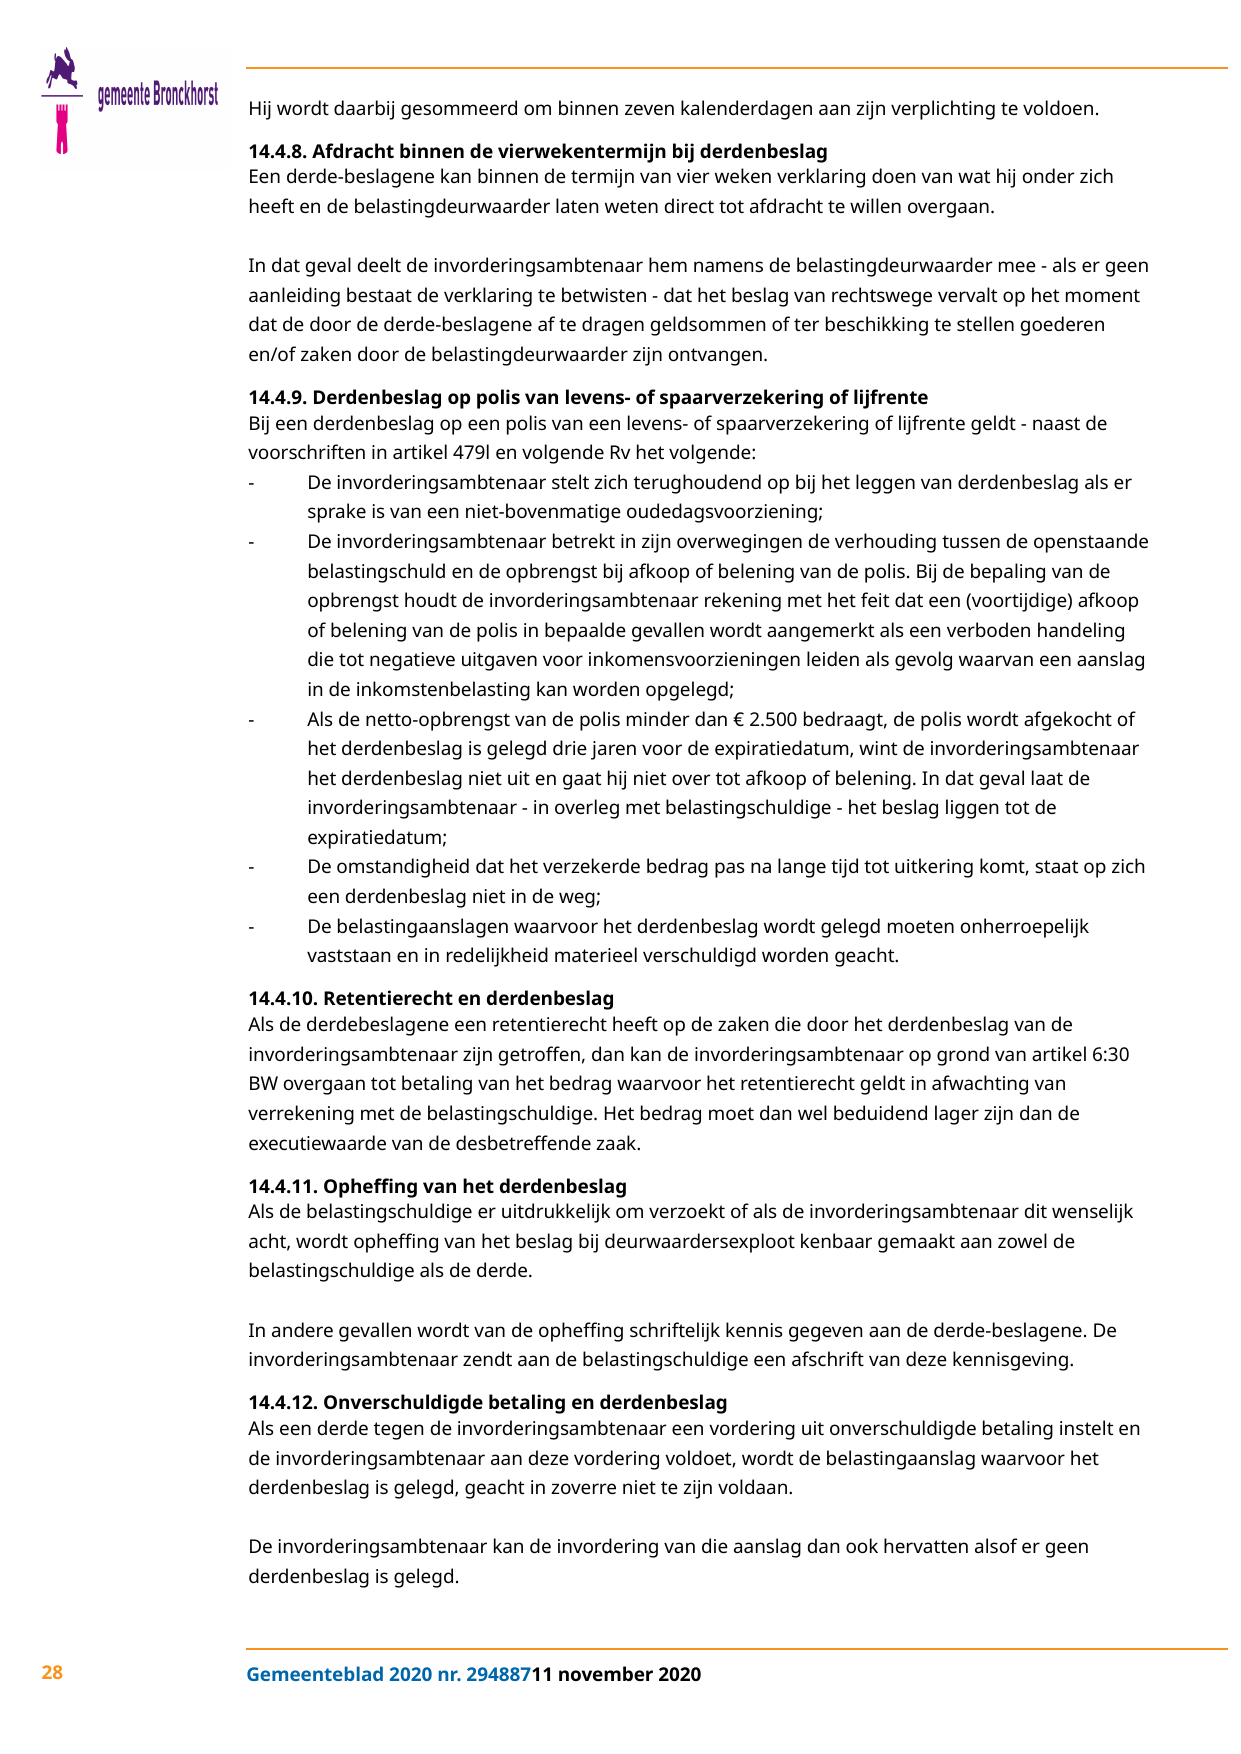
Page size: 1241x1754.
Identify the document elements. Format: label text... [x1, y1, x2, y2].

list De invorderingsambtenaar stelt zich terughoudend op bij het leggen van derdenbeslag als er sprake is van een niet-bovenmatige oudedagsvoorziening; [248, 469, 1152, 524]
text De invorderingsambtenaar kan de invordering van die aanslag dan ook hervatten alsof er geen derdenbeslag is gelegd. [248, 1534, 1152, 1589]
text 14.4.11. Opheffing van het derdenbeslag [248, 1173, 1152, 1198]
list De omstandigheid dat het verzekerde bedrag pas na lange tijd tot uitkering komt, staat op zich een derdenbeslag niet in de weg; [248, 854, 1152, 909]
text Als een derde tegen de invorderingsambtenaar een vordering uit onverschuldigde betaling instelt en de invorderingsambtenaar aan deze vordering voldoet, wordt de belastingaanslag waarvoor het derdenbeslag is gelegd, geacht in zoverre niet te zijn voldaan. [248, 1415, 1152, 1500]
text 14.4.12. Onverschuldigde betaling en derdenbeslag [248, 1389, 1152, 1415]
text Bij een derdenbeslag op een polis van een levens- of spaarverzekering of lijfrente geldt - naast de voorschriften in artikel 479l en volgende Rv het volgende: [248, 410, 1152, 465]
list Als de netto-opbrengst van de polis minder dan € 2.500 bedraagt, de polis wordt afgekocht of het derdenbeslag is gelegd drie jaren voor de expiratiedatum, wint de invorderingsambtenaar het derdenbeslag niet uit en gaat hij niet over tot afkoop of belening. In dat geval laat de invorderingsambtenaar - in overleg met belastingschuldige - het beslag liggen tot de expiratiedatum; [248, 706, 1152, 850]
text In andere gevallen wordt van de opheffing schriftelijk kennis gegeven aan de derde-beslagene. De invorderingsambtenaar zendt aan de belastingschuldige een afschrift van deze kennisgeving. [248, 1317, 1152, 1372]
text Een derde-beslagene kan binnen de termijn van vier weken verklaring doen van wat hij onder zich heeft en de belastingdeurwaarder laten weten direct tot afdracht te willen overgaan. [248, 164, 1152, 219]
list De belastingaanslagen waarvoor het derdenbeslag wordt gelegd moeten onherroepelijk vaststaan en in redelijkheid materieel verschuldigd worden geacht. [248, 913, 1152, 968]
text Als de belastingschuldige er uitdrukkelijk om verzoekt of als de invorderingsambtenaar dit wenselijk acht, wordt opheffing van het beslag bij deurwaardersexploot kenbaar gemaakt aan zowel de belastingschuldige als de derde. [248, 1198, 1152, 1283]
picture [41, 47, 231, 172]
text Als de derdebeslagene een retentierecht heeft op de zaken die door het derdenbeslag van de invorderingsambtenaar zijn getroffen, dan kan de invorderingsambtenaar op grond van artikel 6:30 BW overgaan tot betaling van het bedrag waarvoor het retentierecht geldt in afwachting van verrekening met de belastingschuldige. Het bedrag moet dan wel beduidend lager zijn dan de executiewaarde van de desbetreffende zaak. [248, 1011, 1152, 1155]
text Hij wordt daarbij gesommeerd om binnen zeven kalenderdagen aan zijn verplichting te voldoen. [248, 95, 1152, 121]
text 14.4.9. Derdenbeslag op polis van levens- of spaarverzekering of lijfrente [248, 384, 1152, 410]
text 14.4.8. Afdracht binnen de vierwekentermijn bij derdenbeslag [248, 138, 1152, 164]
text In dat geval deelt de invorderingsambtenaar hem namens de belastingdeurwaarder mee - als er geen aanleiding bestaat de verklaring te betwisten - dat het beslag van rechtswege vervalt op het moment dat de door de derde-beslagene af te dragen geldsommen of ter beschikking te stellen goederen en/of zaken door de belastingdeurwaarder zijn ontvangen. [248, 252, 1152, 367]
list De invorderingsambtenaar betrekt in zijn overwegingen de verhouding tussen de openstaande belastingschuld en de opbrengst bij afkoop of belening van de polis. Bij de bepaling van de opbrengst houdt de invorderingsambtenaar rekening met het feit dat een (voortijdige) afkoop of belening van de polis in bepaalde gevallen wordt aangemerkt als een verboden handeling die tot negatieve uitgaven voor inkomensvoorzieningen leiden als gevolg waarvan een aanslag in de inkomstenbelasting kan worden opgelegd; [248, 528, 1152, 702]
text 14.4.10. Retentierecht en derdenbeslag [248, 986, 1152, 1011]
